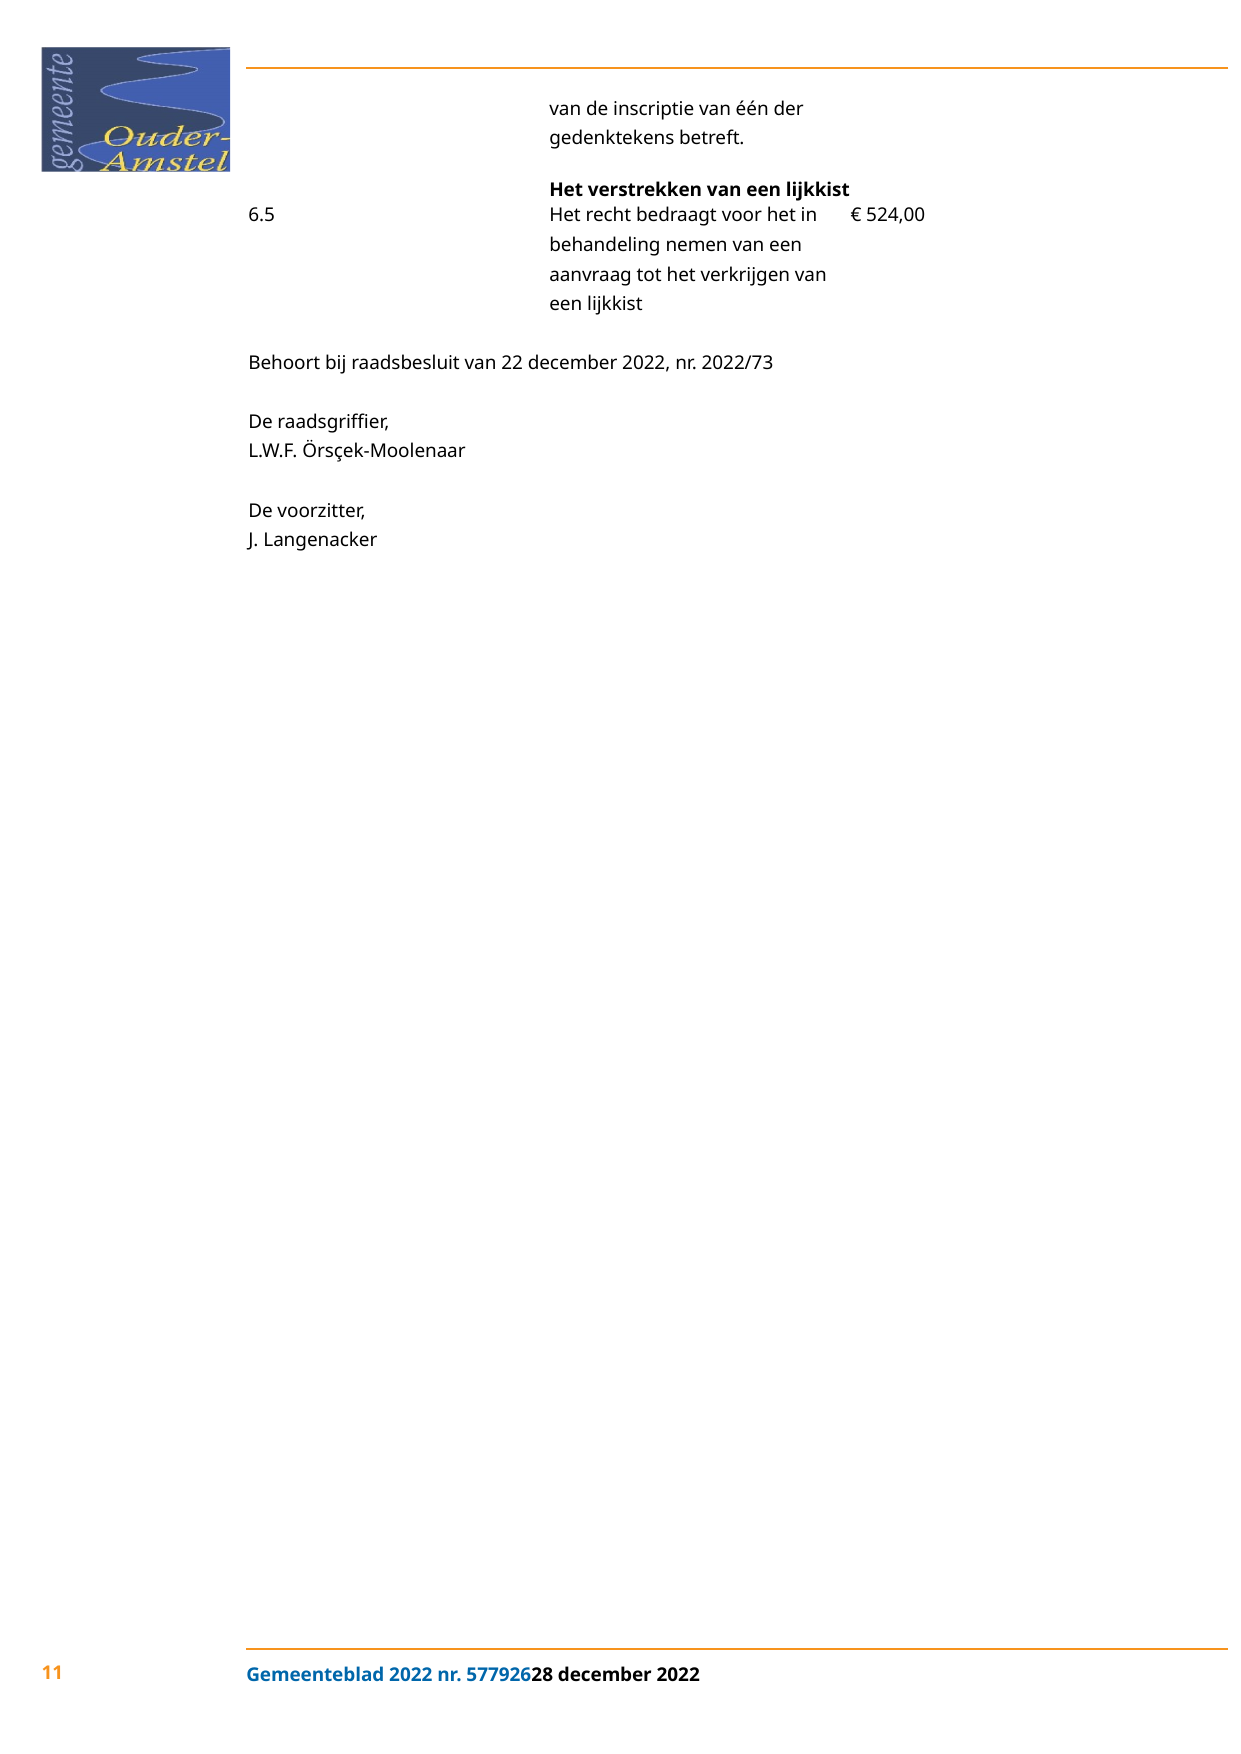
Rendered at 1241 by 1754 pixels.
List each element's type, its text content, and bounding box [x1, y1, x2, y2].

table_cell 6.5 [248, 202, 549, 316]
picture [41, 47, 231, 172]
text De raadsgriffier, [248, 408, 1152, 434]
table_cell [248, 176, 549, 202]
table_cell [850, 95, 1152, 150]
table_cell van de inscriptie van één der gedenktekens betreft. [549, 95, 850, 150]
text J. Langenacker [248, 526, 1152, 552]
table_cell [549, 150, 850, 176]
table_cell Het verstrekken van een lijkkist [549, 176, 850, 202]
text Behoort bij raadsbesluit van 22 december 2022, nr. 2022/73 [248, 349, 1152, 374]
text L.W.F. Örsçek-Moolenaar [248, 438, 1152, 463]
table_cell [850, 176, 1152, 202]
table_cell € 524,00 [850, 202, 1152, 316]
table_cell [248, 95, 549, 150]
table_cell Het recht bedraagt voor het in behandeling nemen van een aanvraag tot het verkrijgen van een lijkkist [549, 202, 850, 316]
table_cell [850, 150, 1152, 176]
text De voorzitter, [248, 497, 1152, 522]
table_cell [248, 150, 549, 176]
